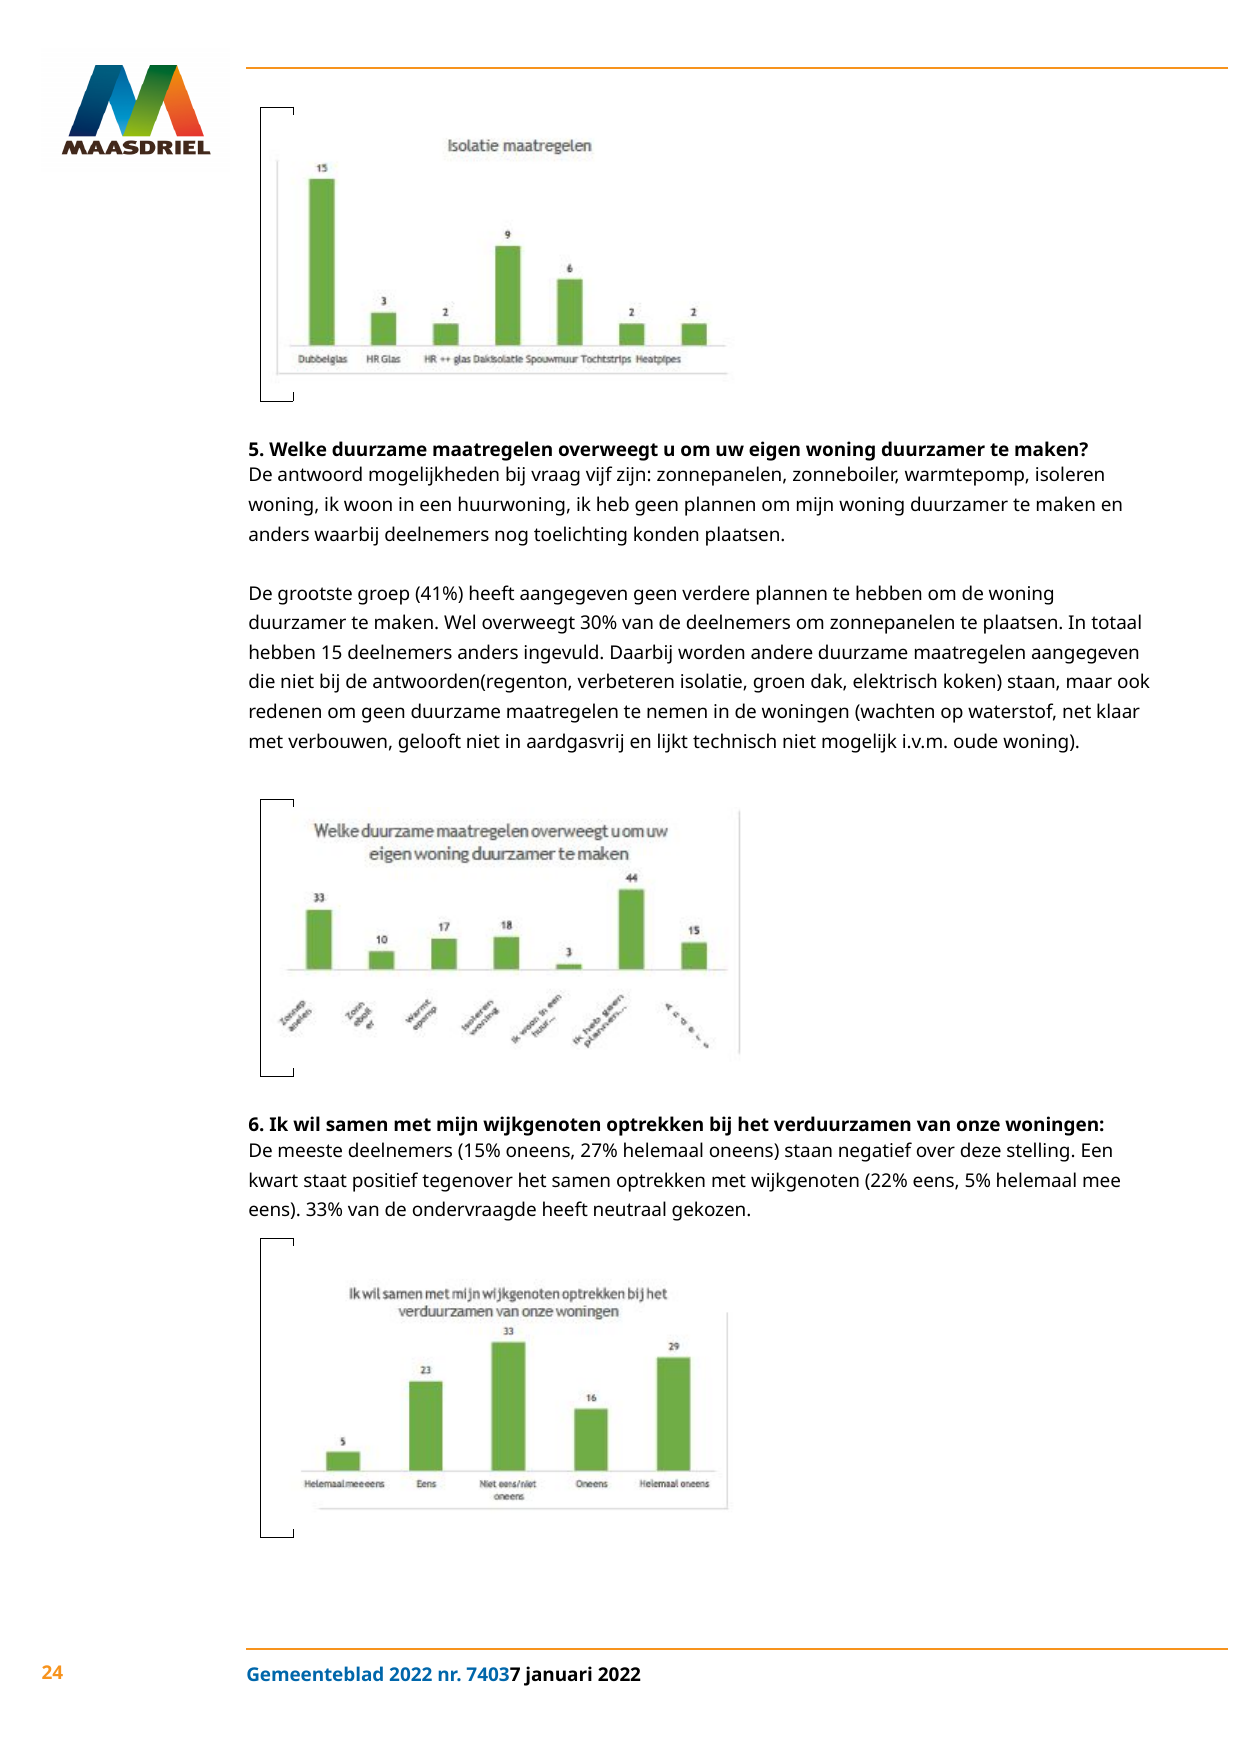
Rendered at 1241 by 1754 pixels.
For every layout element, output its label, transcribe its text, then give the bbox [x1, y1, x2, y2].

text 5. Welke duurzame maatregelen overweegt u om uw eigen woning duurzamer te maken? [248, 436, 1152, 462]
picture [268, 807, 742, 1068]
picture [41, 47, 231, 172]
picture [268, 1246, 742, 1529]
text De grootste groep (41%) heeft aangegeven geen verdere plannen te hebben om de woning duurzamer te maken. Wel overweegt 30% van de deelnemers om zonnepanelen te plaatsen. In totaal hebben 15 deelnemers anders ingevuld. Daarbij worden andere duurzame maatregelen aangegeven die niet bij de antwoorden(regenton, verbeteren isolatie, groen dak, elektrisch koken) staan, maar ook redenen om geen duurzame maatregelen te nemen in de woningen (wachten op waterstof, net klaar met verbouwen, gelooft niet in aardgasvrij en lijkt technisch niet mogelijk i.v.m. oude woning). [248, 580, 1152, 753]
text 6. Ik wil samen met mijn wijkgenoten optrekken bij het verduurzamen van onze woningen: [248, 1111, 1152, 1137]
text De antwoord mogelijkheden bij vraag vijf zijn: zonnepanelen, zonneboiler, warmtepomp, isoleren woning, ik woon in een huurwoning, ik heb geen plannen om mijn woning duurzamer te maken en anders waarbij deelnemers nog toelichting konden plaatsen. [248, 462, 1152, 546]
text De meeste deelnemers (15% oneens, 27% helemaal oneens) staan negatief over deze stelling. Een kwart staat positief tegenover het samen optrekken met wijkgenoten (22% eens, 5% helemaal mee eens). 33% van de ondervraagde heeft neutraal gekozen. [248, 1137, 1152, 1222]
picture [268, 115, 742, 392]
